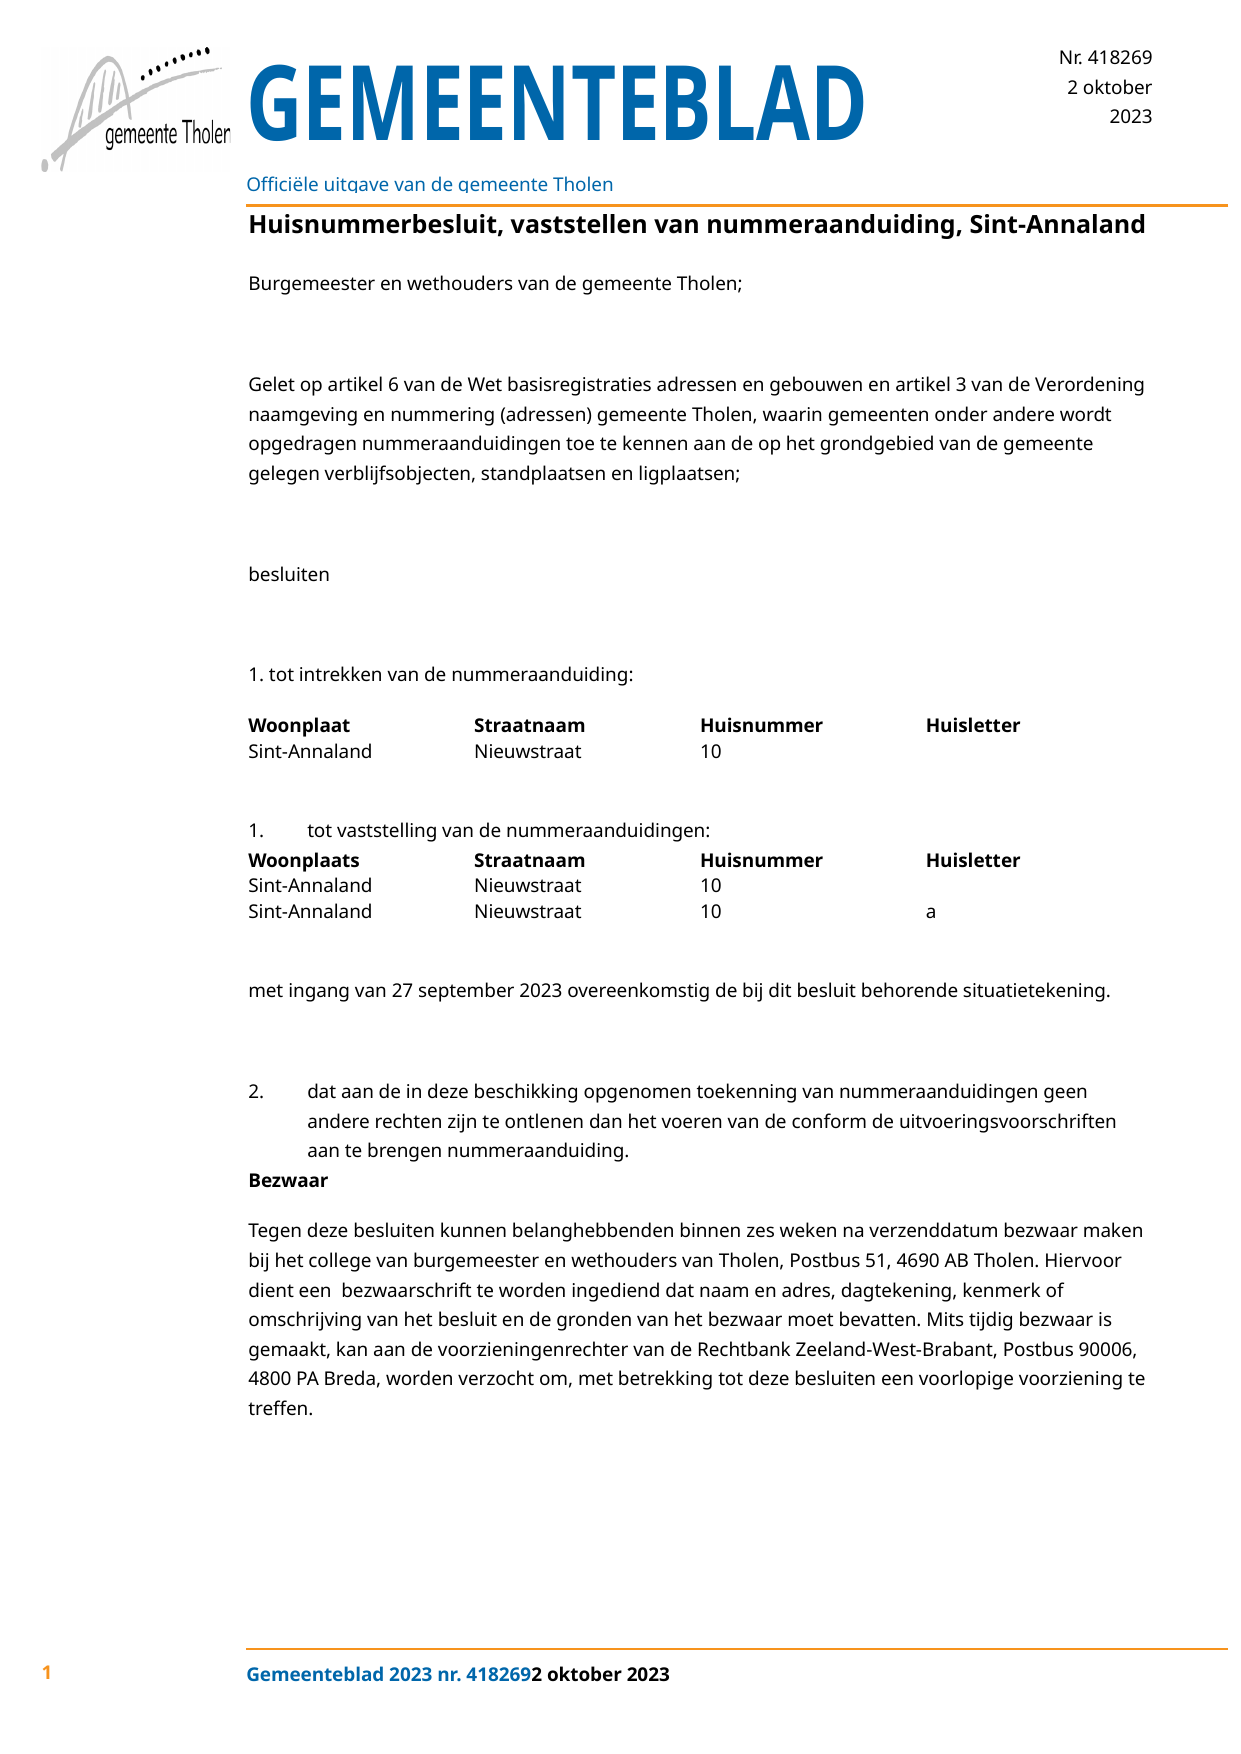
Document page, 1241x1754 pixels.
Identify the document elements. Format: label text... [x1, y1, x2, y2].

table_cell 10 [700, 898, 926, 924]
table_cell Sint-Annaland [248, 873, 474, 898]
text Huisnummerbesluit, vaststellen van nummeraanduiding, Sint-Annaland [248, 207, 1152, 241]
table_header Straatnaam [474, 847, 700, 873]
picture [41, 47, 231, 172]
text met ingang van 27 september 2023 overeenkomstig de bij dit besluit behorende situatietekening. [248, 978, 1152, 1003]
table_header Huisnummer [700, 712, 926, 738]
text Bezwaar [248, 1167, 1152, 1193]
table_cell Sint-Annaland [248, 738, 474, 763]
text besluiten [248, 561, 1152, 586]
table_header Straatnaam [474, 712, 700, 738]
text 1. tot intrekken van de nummeraanduiding: [248, 662, 1152, 687]
list dat aan de in deze beschikking opgenomen toekenning van nummeraanduidingen geen andere rechten zijn te ontlenen dan het voeren van de conform de uitvoeringsvoorschriften aan te brengen nummeraanduiding. [248, 1078, 1152, 1163]
table_cell 10 [700, 873, 926, 898]
table_cell Nieuwstraat [474, 898, 700, 924]
text Burgemeester en wethouders van de gemeente Tholen; [248, 270, 1152, 296]
table_header Huisletter [926, 712, 1152, 738]
list tot vaststelling van de nummeraanduidingen: [248, 817, 1152, 843]
table_cell Sint-Annaland [248, 898, 474, 924]
table_cell a [926, 898, 1152, 924]
table_header Huisletter [926, 847, 1152, 873]
table_cell 10 [700, 738, 926, 763]
table_header Huisnummer [700, 847, 926, 873]
text Gelet op artikel 6 van de Wet basisregistraties adressen en gebouwen en artikel 3 van de Verordening naamgeving en nummering (adressen) gemeente Tholen, waarin gemeenten onder andere wordt opgedragen nummeraanduidingen toe te kennen aan de op het grondgebied van de gemeente gelegen verblijfsobjecten, standplaatsen en ligplaatsen; [248, 371, 1152, 486]
table_cell Nieuwstraat [474, 873, 700, 898]
table_cell [926, 738, 1152, 763]
table_cell [926, 873, 1152, 898]
table_cell Nieuwstraat [474, 738, 700, 763]
table_header Woonplaats [248, 847, 474, 873]
text Tegen deze besluiten kunnen belanghebbenden binnen zes weken na verzenddatum bezwaar maken bij het college van burgemeester en wethouders van Tholen, Postbus 51, 4690 AB Tholen. Hiervoor dient een bezwaarschrift te worden ingediend dat naam en adres, dagtekening, kenmerk of omschrijving van het besluit en de gronden van het bezwaar moet bevatten. Mits tijdig bezwaar is gemaakt, kan aan de voorzieningenrechter van de Rechtbank Zeeland-West-Brabant, Postbus 90006, 4800 PA Breda, worden verzocht om, met betrekking tot deze besluiten een voorlopige voorziening te treffen. [248, 1218, 1152, 1421]
table_header Woonplaat [248, 712, 474, 738]
